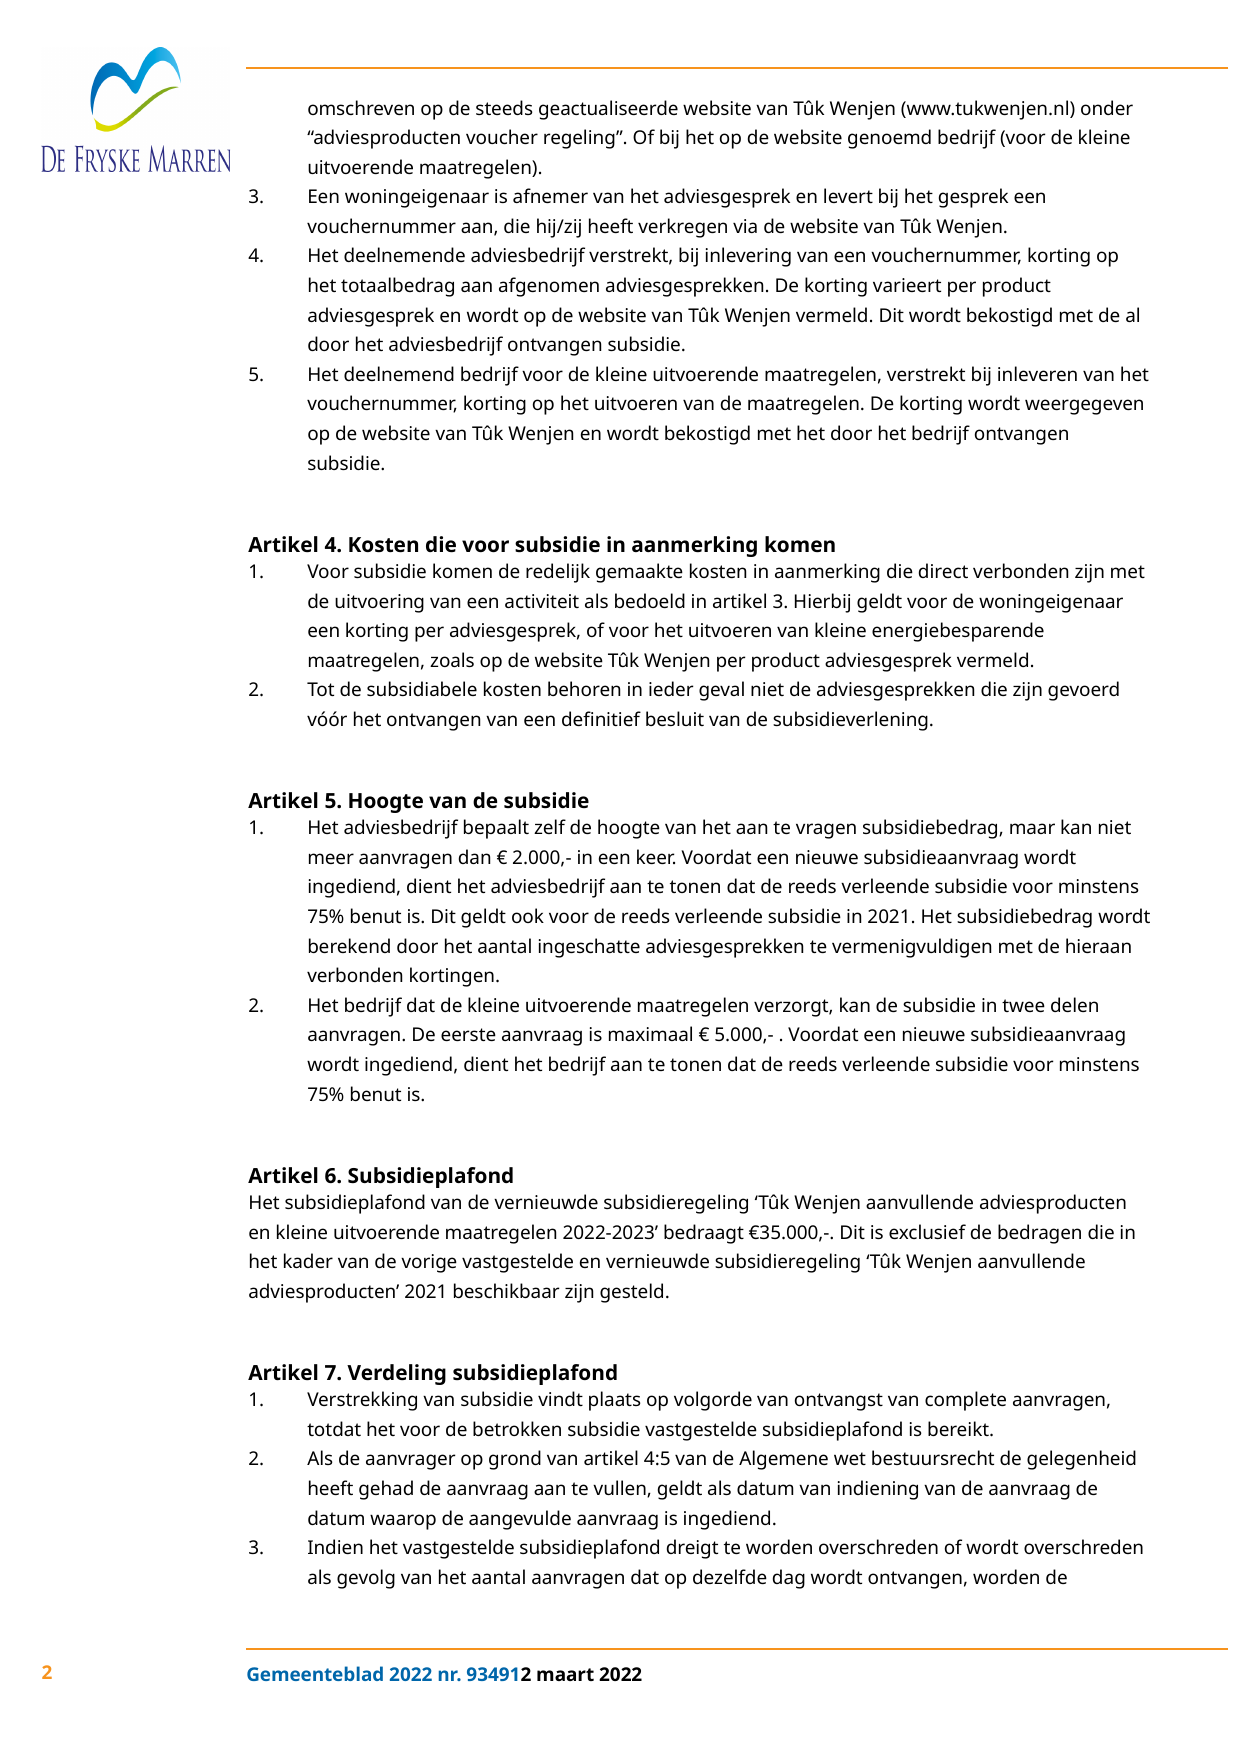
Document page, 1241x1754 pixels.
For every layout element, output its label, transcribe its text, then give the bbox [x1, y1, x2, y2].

list Verstrekking van subsidie vindt plaats op volgorde van ontvangst van complete aanvragen, totdat het voor de betrokken subsidie vastgestelde subsidieplafond is bereikt. [248, 1386, 1152, 1442]
list Indien het vastgestelde subsidieplafond dreigt te worden overschreden of wordt overschreden als gevolg van het aantal aanvragen dat op dezelfde dag wordt ontvangen, worden de [248, 1534, 1152, 1590]
list Als de aanvrager op grond van artikel 4:5 van de Algemene wet bestuursrecht de gelegenheid heeft gehad de aanvraag aan te vullen, geldt als datum van indiening van de aanvraag de datum waarop de aangevulde aanvraag is ingediend. [248, 1446, 1152, 1531]
picture [41, 47, 231, 172]
text Artikel 5. Hoogte van de subsidie [248, 786, 1152, 814]
list Het adviesbedrijf bepaalt zelf de hoogte van het aan te vragen subsidiebedrag, maar kan niet meer aanvragen dan € 2.000,- in een keer. Voordat een nieuwe subsidieaanvraag wordt ingediend, dient het adviesbedrijf aan te tonen dat de reeds verleende subsidie voor minstens 75% benut is. Dit geldt ook voor de reeds verleende subsidie in 2021. Het subsidiebedrag wordt berekend door het aantal ingeschatte adviesgesprekken te vermenigvuldigen met de hieraan verbonden kortingen. [248, 814, 1152, 988]
list Voor subsidie komen de redelijk gemaakte kosten in aanmerking die direct verbonden zijn met de uitvoering van een activiteit als bedoeld in artikel 3. Hierbij geldt voor de woningeigenaar een korting per adviesgesprek, of voor het uitvoeren van kleine energiebesparende maatregelen, zoals op de website Tûk Wenjen per product adviesgesprek vermeld. [248, 558, 1152, 673]
list omschreven op de steeds geactualiseerde website van Tûk Wenjen (www.tukwenjen.nl) onder “adviesproducten voucher regeling”. Of bij het op de website genoemd bedrijf (voor de kleine uitvoerende maatregelen). [248, 95, 1152, 180]
list Een woningeigenaar is afnemer van het adviesgesprek en levert bij het gesprek een vouchernummer aan, die hij/zij heeft verkregen via de website van Tûk Wenjen. [248, 183, 1152, 239]
list Het deelnemend bedrijf voor de kleine uitvoerende maatregelen, verstrekt bij inleveren van het vouchernummer, korting op het uitvoeren van de maatregelen. De korting wordt weergegeven op de website van Tûk Wenjen en wordt bekostigd met het door het bedrijf ontvangen subsidie. [248, 361, 1152, 476]
text Artikel 6. Subsidieplafond [248, 1161, 1152, 1189]
text Artikel 7. Verdeling subsidieplafond [248, 1358, 1152, 1386]
text Het subsidieplafond van de vernieuwde subsidieregeling ‘Tûk Wenjen aanvullende adviesproducten en kleine uitvoerende maatregelen 2022-2023’ bedraagt €35.000,-. Dit is exclusief de bedragen die in het kader van de vorige vastgestelde en vernieuwde subsidieregeling ‘Tûk Wenjen aanvullende adviesproducten’ 2021 beschikbaar zijn gesteld. [248, 1189, 1152, 1304]
list Het bedrijf dat de kleine uitvoerende maatregelen verzorgt, kan de subsidie in twee delen aanvragen. De eerste aanvraag is maximaal € 5.000,- . Voordat een nieuwe subsidieaanvraag wordt ingediend, dient het bedrijf aan te tonen dat de reeds verleende subsidie voor minstens 75% benut is. [248, 992, 1152, 1107]
text Artikel 4. Kosten die voor subsidie in aanmerking komen [248, 530, 1152, 558]
list Tot de subsidiabele kosten behoren in ieder geval niet de adviesgesprekken die zijn gevoerd vóór het ontvangen van een definitief besluit van de subsidieverlening. [248, 677, 1152, 732]
list Het deelnemende adviesbedrijf verstrekt, bij inlevering van een vouchernummer, korting op het totaalbedrag aan afgenomen adviesgesprekken. De korting varieert per product adviesgesprek en wordt op de website van Tûk Wenjen vermeld. Dit wordt bekostigd met de al door het adviesbedrijf ontvangen subsidie. [248, 243, 1152, 357]
